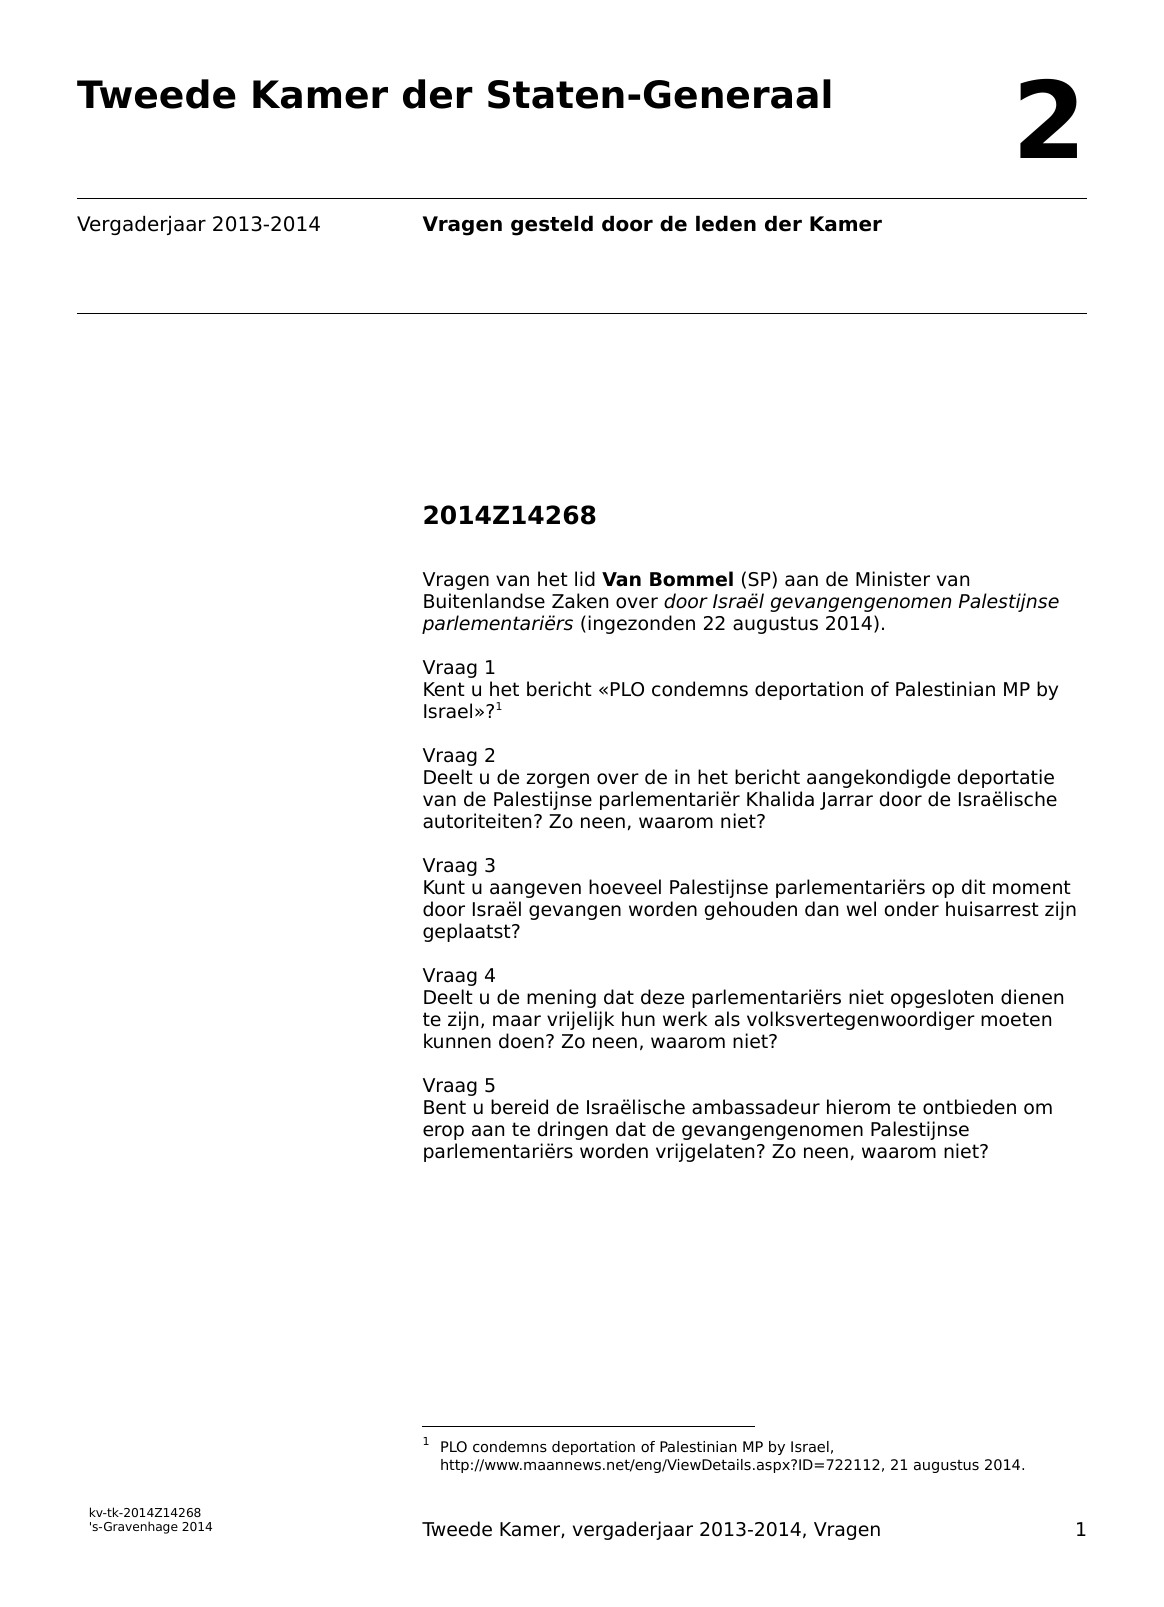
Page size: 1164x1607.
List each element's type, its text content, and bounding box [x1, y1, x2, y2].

table_header Tweede Kamer der Staten-Generaal [77, 59, 886, 198]
text Vraag 3 [422, 855, 1087, 877]
text Vraag 1 [422, 657, 1087, 679]
table_cell Vragen gesteld door de leden der Kamer [422, 199, 1087, 313]
text Deelt u de mening dat deze parlementariërs niet opgesloten dienen te zijn, maar vrijelijk hun werk als volksvertegenwoordiger moeten kunnen doen? Zo neen, waarom niet? [422, 987, 1087, 1053]
text 's-Gravenhage 2014 [88, 1520, 323, 1534]
text Bent u bereid de Israëlische ambassadeur hierom te ontbieden om erop aan te dringen dat de gevangengenomen Palestijnse parlementariërs worden vrijgelaten? Zo neen, waarom niet? [422, 1097, 1087, 1163]
text Kent u het bericht «PLO condemns deportation of Palestinian MP by Israel»? [422, 679, 1087, 723]
text Vraag 5 [422, 1075, 1087, 1097]
table_header 2 [886, 59, 1087, 198]
table_cell Vergaderjaar 2013-2014 [77, 199, 422, 313]
text PLO condemns deportation of Palestinian MP by Israel, http://www.maannews.net/eng/ViewDetails.aspx?ID=722112, 21 augustus 2014. [422, 1435, 1087, 1474]
text Kunt u aangeven hoeveel Palestijnse parlementariërs op dit moment door Israël gevangen worden gehouden dan wel onder huisarrest zijn geplaatst? [422, 877, 1087, 943]
text kv-tk-2014Z14268 [88, 1506, 323, 1520]
text Vragen van het lid Van Bommel (SP) aan de Minister van Buitenlandse Zaken over door Israël gevangengenomen Palestijnse parlementariërs (ingezonden 22 augustus 2014). [422, 569, 1087, 635]
text 2014Z14268 [422, 501, 1087, 531]
text Vraag 4 [422, 965, 1087, 987]
text Deelt u de zorgen over de in het bericht aangekondigde deportatie van de Palestijnse parlementariër Khalida Jarrar door de Israëlische autoriteiten? Zo neen, waarom niet? [422, 767, 1087, 833]
text Vraag 2 [422, 745, 1087, 767]
